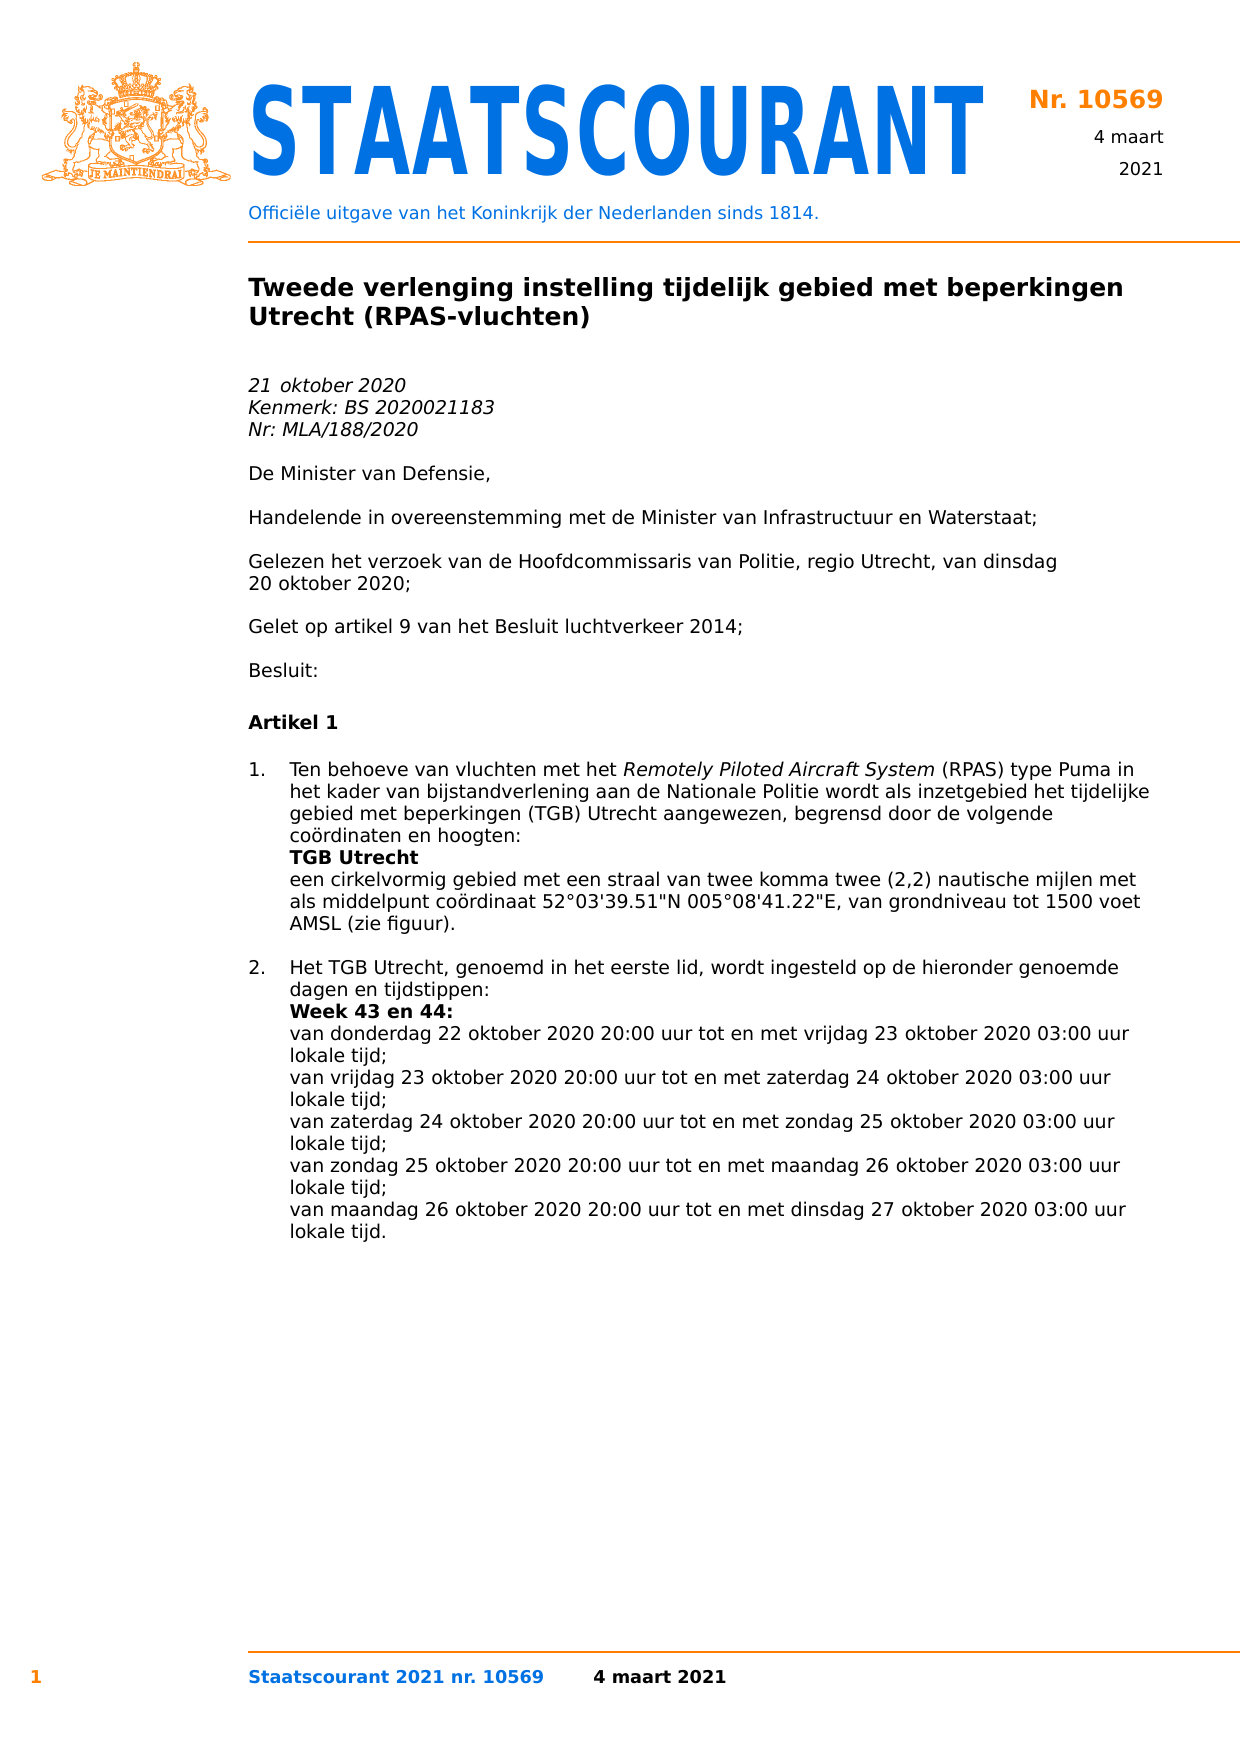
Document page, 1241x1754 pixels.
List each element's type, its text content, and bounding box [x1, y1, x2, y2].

subtitle Artikel 1 [248, 712, 1163, 734]
text Week 43 en 44: [289, 1001, 1163, 1023]
text van zondag 25 oktober 2020 20:00 uur tot en met maandag 26 oktober 2020 03:00 uur lokale tijd; [289, 1155, 1163, 1199]
text Gelezen het verzoek van de Hoofdcommissaris van Politie, regio Utrecht, van dinsdag 20 oktober 2020; [248, 551, 1163, 594]
text 21 oktober 2020 [248, 375, 1163, 397]
text Besluit: [248, 660, 1163, 682]
text 1. Ten behoeve van vluchten met het Remotely Piloted Aircraft System (RPAS) type Puma in het kader van bijstandverlening aan de Nationale Politie wordt als inzetgebied het tijdelijke gebied met beperkingen (TGB) Utrecht aangewezen, begrensd door de volgende coördinaten en hoogten: [248, 759, 1163, 847]
text van zaterdag 24 oktober 2020 20:00 uur tot en met zondag 25 oktober 2020 03:00 uur lokale tijd; [289, 1111, 1163, 1155]
table_cell 4 maart [998, 121, 1240, 153]
table_header Nr. 10569 [998, 62, 1240, 121]
table_cell Officiële uitgave van het Koninkrijk der Nederlanden sinds 1814. [248, 203, 1240, 241]
text van vrijdag 23 oktober 2020 20:00 uur tot en met zaterdag 24 oktober 2020 03:00 uur lokale tijd; [289, 1067, 1163, 1111]
picture [41, 62, 231, 186]
text De Minister van Defensie, [248, 463, 1163, 485]
table_header STAATSCOURANT [248, 62, 998, 203]
text van donderdag 22 oktober 2020 20:00 uur tot en met vrijdag 23 oktober 2020 03:00 uur lokale tijd; [289, 1023, 1163, 1067]
text Kenmerk: BS 2020021183 [248, 397, 1163, 419]
text Gelet op artikel 9 van het Besluit luchtverkeer 2014; [248, 616, 1163, 638]
text 2. Het TGB Utrecht, genoemd in het eerste lid, wordt ingesteld op de hieronder genoemde dagen en tijdstippen: [248, 957, 1163, 1001]
table_header [25, 62, 248, 241]
table_cell 2021 [998, 153, 1240, 203]
text Nr: MLA/188/2020 [248, 419, 1163, 441]
text een cirkelvormig gebied met een straal van twee komma twee (2,2) nautische mijlen met als middelpunt coördinaat 52°03'39.51"N 005°08'41.22"E, van grondniveau tot 1500 voet AMSL (zie figuur). [289, 869, 1163, 935]
subtitle Tweede verlenging instelling tijdelijk gebied met beperkingen Utrecht (RPAS-vluchten) [248, 273, 1163, 331]
text Handelende in overeenstemming met de Minister van Infrastructuur en Waterstaat; [248, 507, 1163, 529]
text TGB Utrecht [289, 847, 1163, 869]
text van maandag 26 oktober 2020 20:00 uur tot en met dinsdag 27 oktober 2020 03:00 uur lokale tijd. [289, 1199, 1163, 1243]
